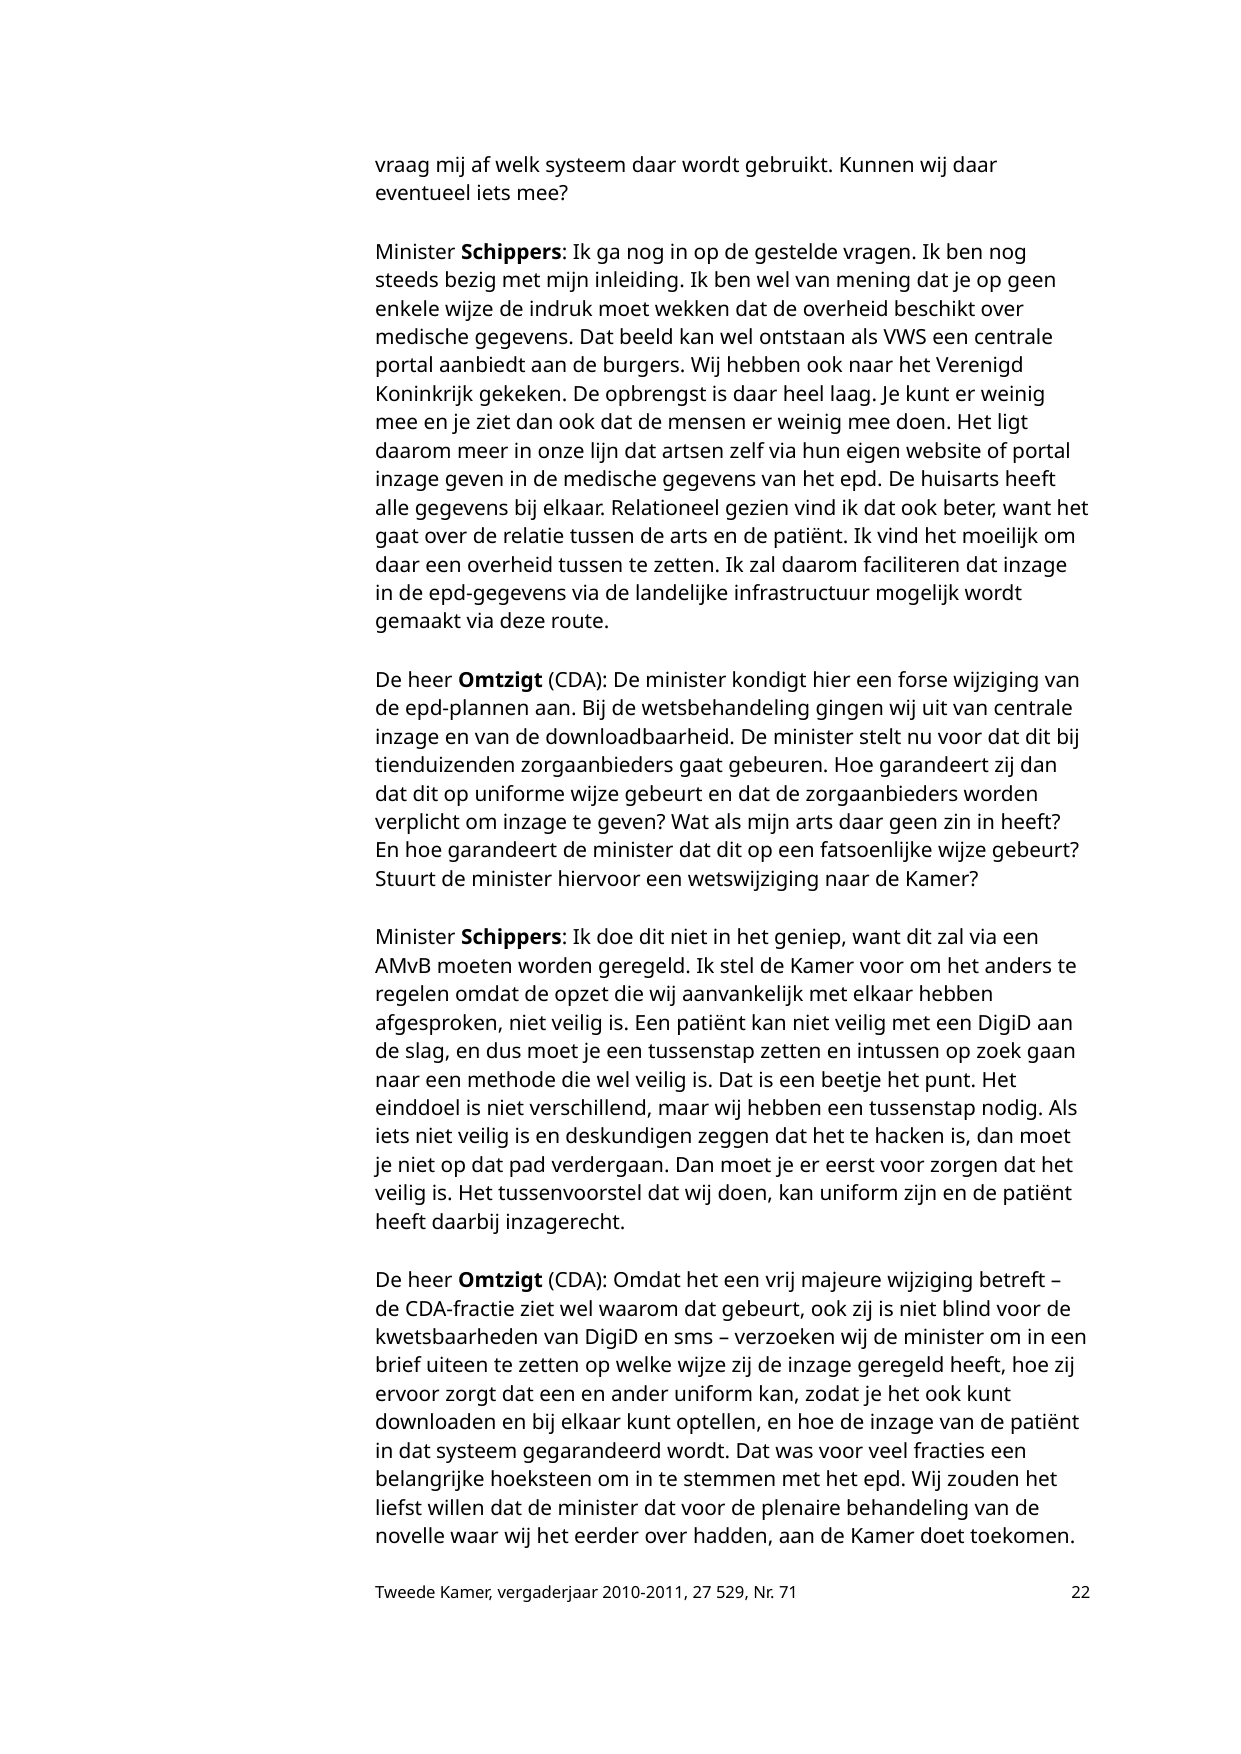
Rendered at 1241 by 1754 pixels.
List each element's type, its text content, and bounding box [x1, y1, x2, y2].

text Minister Schippers: Ik doe dit niet in het geniep, want dit zal via een AMvB moeten worden geregeld. Ik stel de Kamer voor om het anders te regelen omdat de opzet die wij aanvankelijk met elkaar hebben afgesproken, niet veilig is. Een patiënt kan niet veilig met een DigiD aan de slag, en dus moet je een tussenstap zetten en intussen op zoek gaan naar een methode die wel veilig is. Dat is een beetje het punt. Het einddoel is niet verschillend, maar wij hebben een tussenstap nodig. Als iets niet veilig is en deskundigen zeggen dat het te hacken is, dan moet je niet op dat pad verdergaan. Dan moet je er eerst voor zorgen dat het veilig is. Het tussenvoorstel dat wij doen, kan uniform zijn en de patiënt heeft daarbij inzagerecht. [375, 922, 1090, 1235]
text vraag mij af welk systeem daar wordt gebruikt. Kunnen wij daar eventueel iets mee? [375, 150, 1090, 207]
text De heer Omtzigt (CDA): Omdat het een vrij majeure wijziging betreft – de CDA-fractie ziet wel waarom dat gebeurt, ook zij is niet blind voor de kwetsbaarheden van DigiD en sms – verzoeken wij de minister om in een brief uiteen te zetten op welke wijze zij de inzage geregeld heeft, hoe zij ervoor zorgt dat een en ander uniform kan, zodat je het ook kunt downloaden en bij elkaar kunt optellen, en hoe de inzage van de patiënt in dat systeem gegarandeerd wordt. Dat was voor veel fracties een belangrijke hoeksteen om in te stemmen met het epd. Wij zouden het liefst willen dat de minister dat voor de plenaire behandeling van de novelle waar wij het eerder over hadden, aan de Kamer doet toekomen. [375, 1265, 1090, 1550]
text Minister Schippers: Ik ga nog in op de gestelde vragen. Ik ben nog steeds bezig met mijn inleiding. Ik ben wel van mening dat je op geen enkele wijze de indruk moet wekken dat de overheid beschikt over medische gegevens. Dat beeld kan wel ontstaan als VWS een centrale portal aanbiedt aan de burgers. Wij hebben ook naar het Verenigd Koninkrijk gekeken. De opbrengst is daar heel laag. Je kunt er weinig mee en je ziet dan ook dat de mensen er weinig mee doen. Het ligt daarom meer in onze lijn dat artsen zelf via hun eigen website of portal inzage geven in de medische gegevens van het epd. De huisarts heeft alle gegevens bij elkaar. Relationeel gezien vind ik dat ook beter, want het gaat over de relatie tussen de arts en de patiënt. Ik vind het moeilijk om daar een overheid tussen te zetten. Ik zal daarom faciliteren dat inzage in de epd-gegevens via de landelijke infrastructuur mogelijk wordt gemaakt via deze route. [375, 237, 1090, 635]
text De heer Omtzigt (CDA): De minister kondigt hier een forse wijziging van de epd-plannen aan. Bij de wetsbehandeling gingen wij uit van centrale inzage en van de downloadbaarheid. De minister stelt nu voor dat dit bij tienduizenden zorgaanbieders gaat gebeuren. Hoe garandeert zij dan dat dit op uniforme wijze gebeurt en dat de zorgaanbieders worden verplicht om inzage te geven? Wat als mijn arts daar geen zin in heeft? En hoe garandeert de minister dat dit op een fatsoenlijke wijze gebeurt? Stuurt de minister hiervoor een wetswijziging naar de Kamer? [375, 665, 1090, 892]
